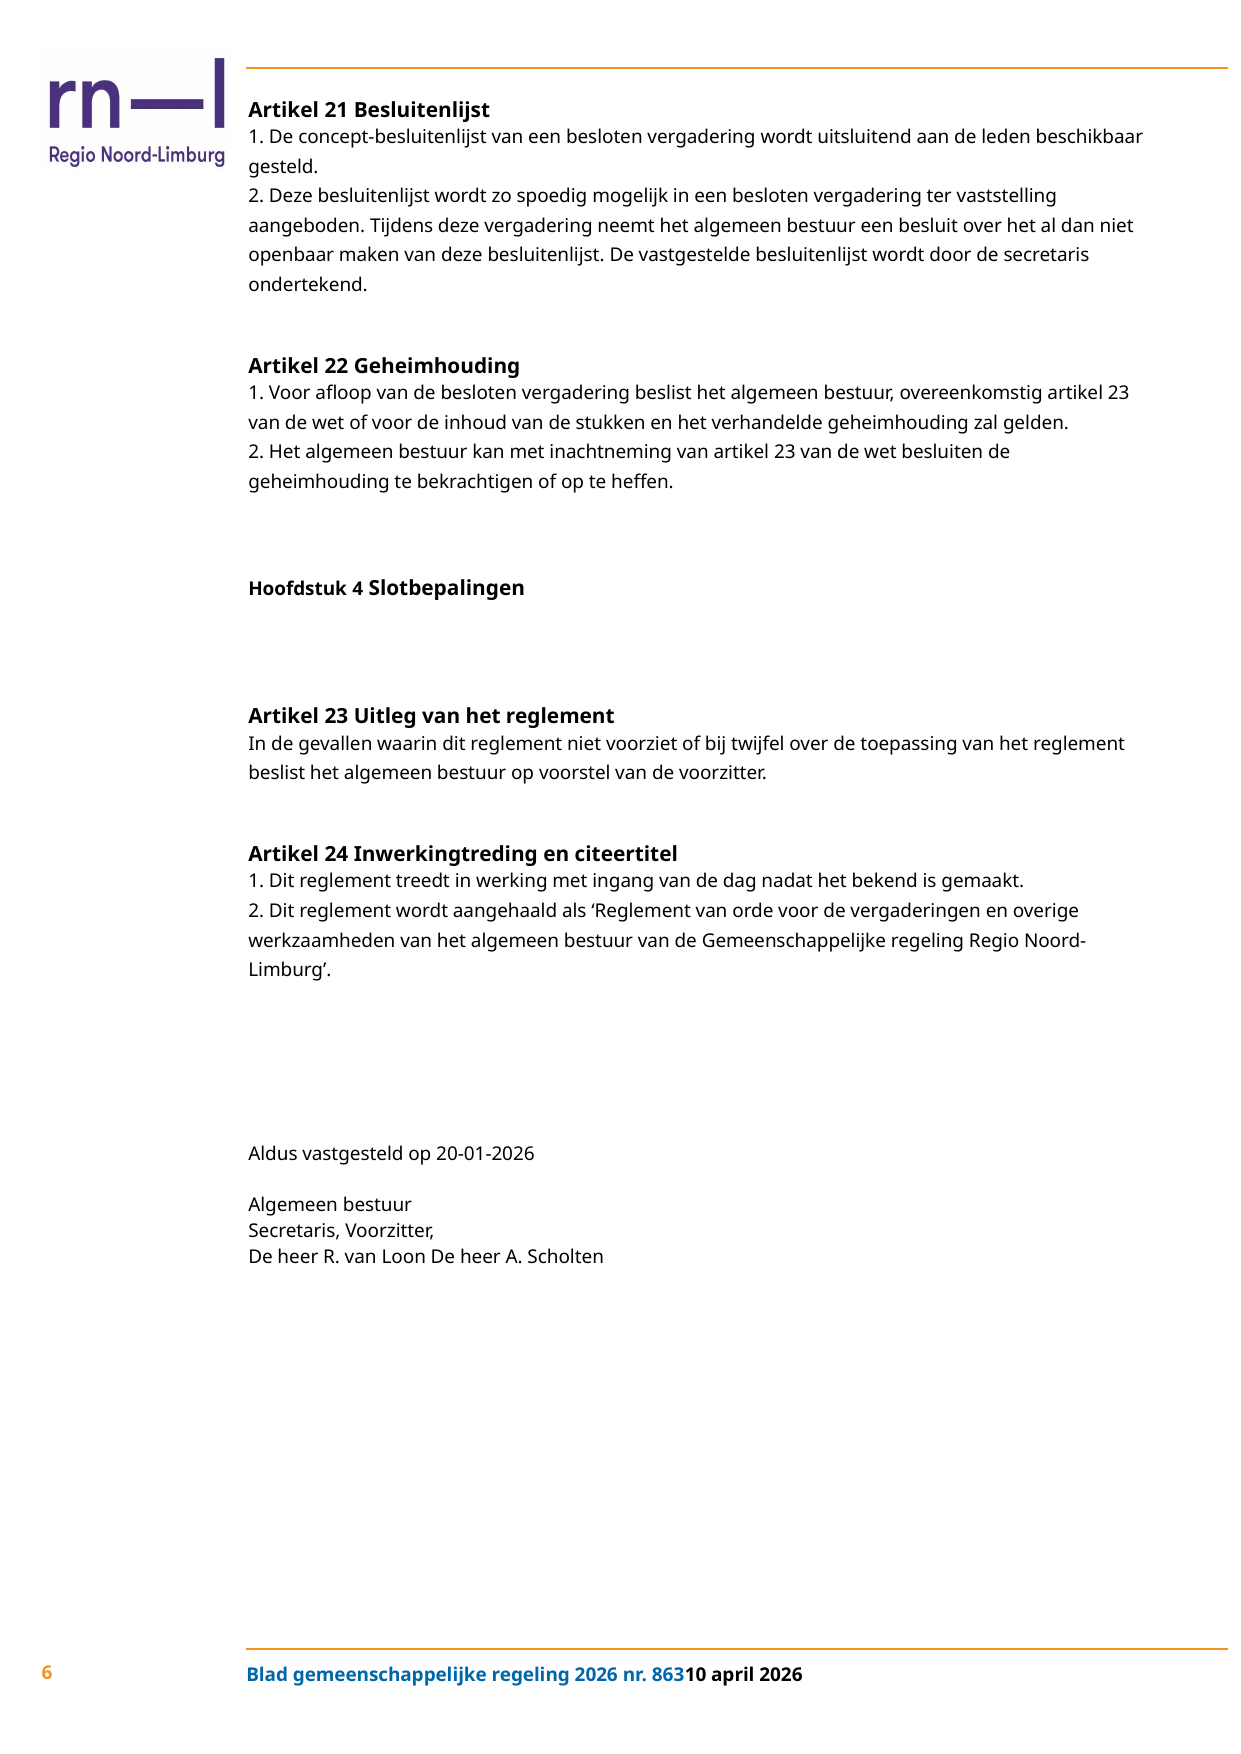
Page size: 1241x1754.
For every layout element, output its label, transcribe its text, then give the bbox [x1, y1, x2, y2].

picture [41, 47, 231, 172]
text Artikel 22 Geheimhouding [248, 351, 1152, 379]
text Algemeen bestuur [248, 1192, 1152, 1217]
text 1. Dit reglement treedt in werking met ingang van de dag nadat het bekend is gemaakt. [248, 868, 1152, 893]
text De heer R. van Loon De heer A. Scholten [248, 1243, 1152, 1269]
text Artikel 24 Inwerkingtreding en citeertitel [248, 839, 1152, 868]
text In de gevallen waarin dit reglement niet voorziet of bij twijfel over de toepassing van het reglement beslist het algemeen bestuur op voorstel van de voorzitter. [248, 730, 1152, 785]
text 1. De concept-besluitenlijst van een besloten vergadering wordt uitsluitend aan de leden beschikbaar gesteld. [248, 123, 1152, 178]
text 2. Dit reglement wordt aangehaald als ‘Reglement van orde voor de vergaderingen en overige werkzaamheden van het algemeen bestuur van de Gemeenschappelijke regeling Regio Noord-Limburg’. [248, 897, 1152, 982]
text Secretaris, Voorzitter, [248, 1217, 1152, 1243]
text Artikel 23 Uitleg van het reglement [248, 701, 1152, 730]
text Aldus vastgesteld op 20-01-2026 [248, 1140, 1152, 1166]
text 2. Deze besluitenlijst wordt zo spoedig mogelijk in een besloten vergadering ter vaststelling aangeboden. Tijdens deze vergadering neemt het algemeen bestuur een besluit over het al dan niet openbaar maken van deze besluitenlijst. De vastgestelde besluitenlijst wordt door de secretaris ondertekend. [248, 182, 1152, 297]
text 2. Het algemeen bestuur kan met inachtneming van artikel 23 van de wet besluiten de geheimhouding te bekrachtigen of op te heffen. [248, 439, 1152, 494]
text Hoofdstuk 4 Slotbepalingen [248, 573, 1152, 602]
text 1. Voor afloop van de besloten vergadering beslist het algemeen bestuur, overeenkomstig artikel 23 van de wet of voor de inhoud van de stukken en het verhandelde geheimhouding zal gelden. [248, 379, 1152, 435]
text Artikel 21 Besluitenlijst [248, 95, 1152, 123]
